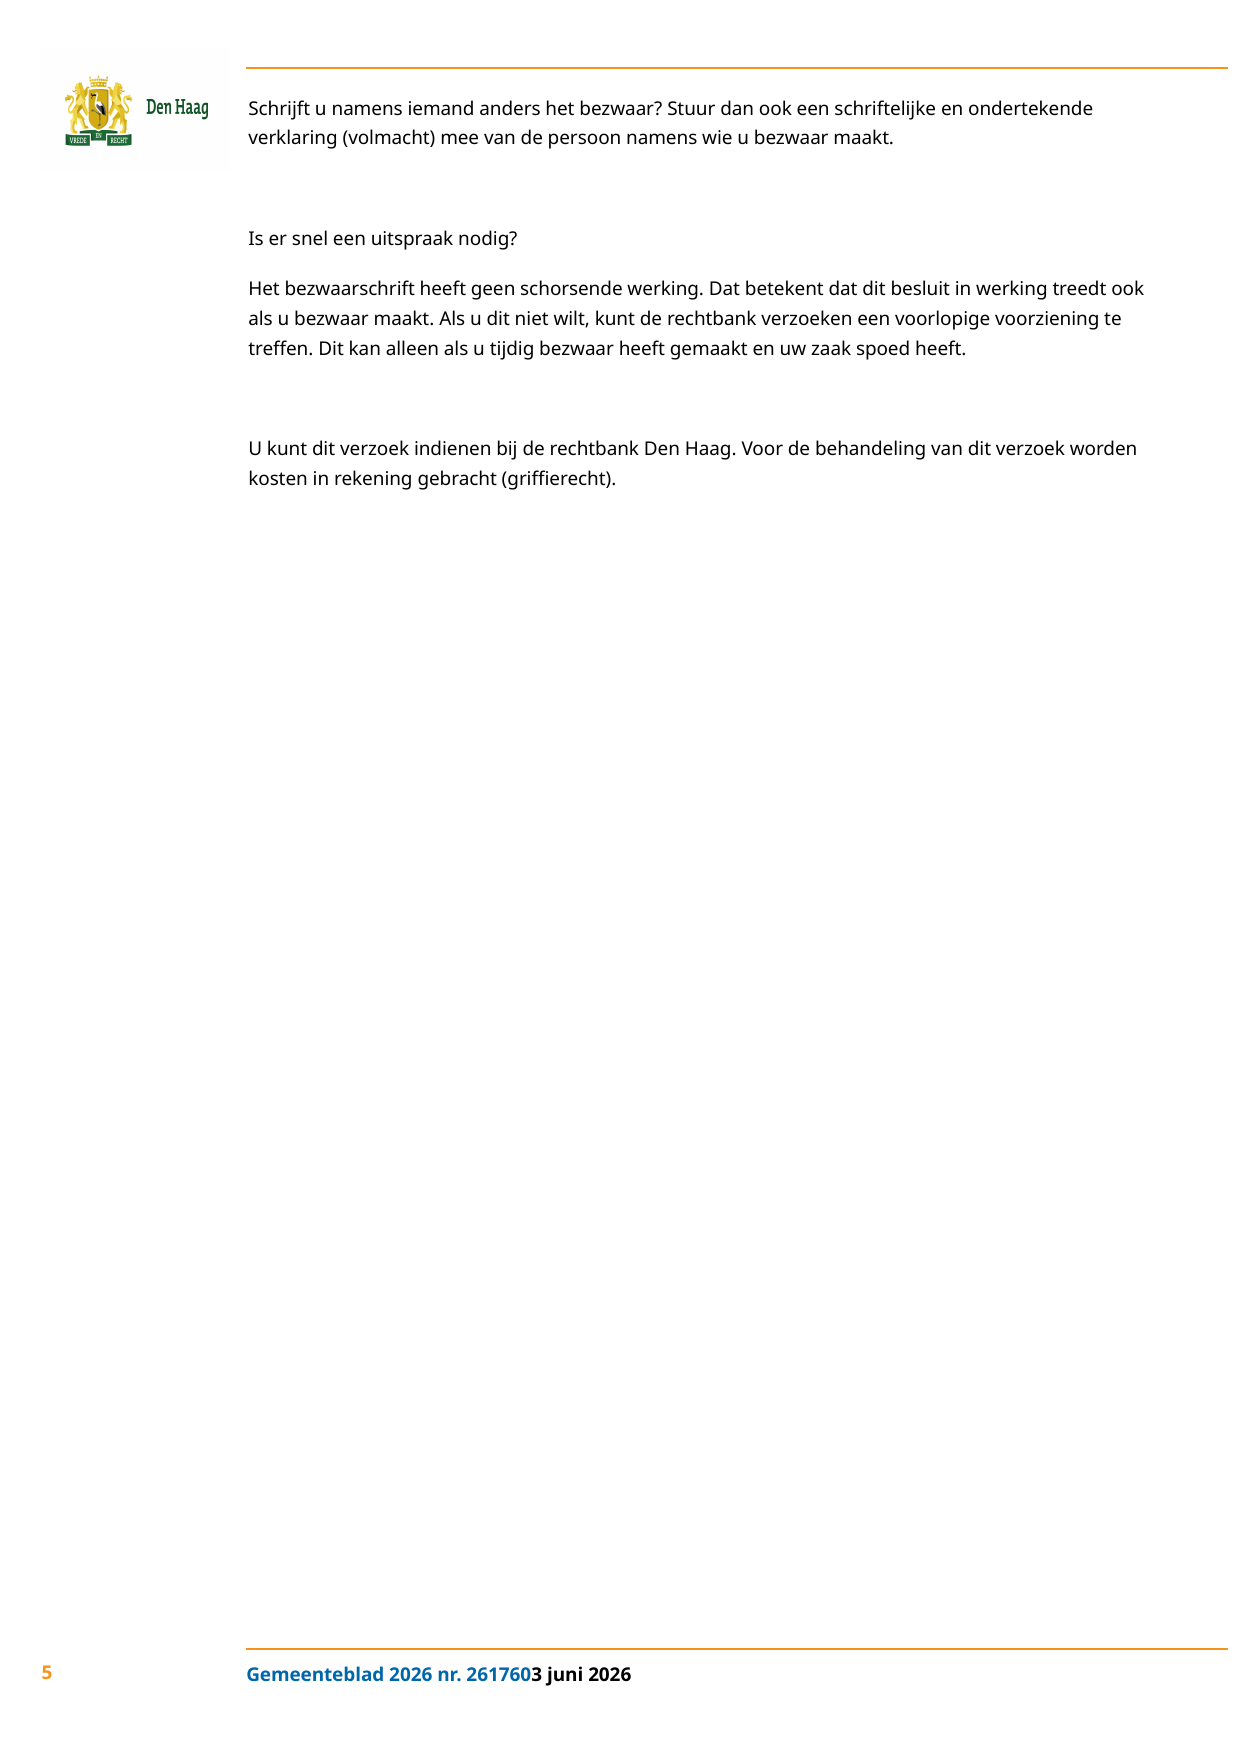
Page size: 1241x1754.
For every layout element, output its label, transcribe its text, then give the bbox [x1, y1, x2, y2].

picture [41, 47, 231, 172]
text U kunt dit verzoek indienen bij de rechtbank Den Haag. Voor de behandeling van dit verzoek worden kosten in rekening gebracht (griffierecht). [248, 436, 1152, 491]
text Schrijft u namens iemand anders het bezwaar? Stuur dan ook een schriftelijke en ondertekende verklaring (volmacht) mee van de persoon namens wie u bezwaar maakt. [248, 95, 1152, 150]
text Het bezwaarschrift heeft geen schorsende werking. Dat betekent dat dit besluit in werking treedt ook als u bezwaar maakt. Als u dit niet wilt, kunt de rechtbank verzoeken een voorlopige voorziening te treffen. Dit kan alleen als u tijdig bezwaar heeft gemaakt en uw zaak spoed heeft. [248, 276, 1152, 361]
text Is er snel een uitspraak nodig? [248, 225, 1152, 251]
